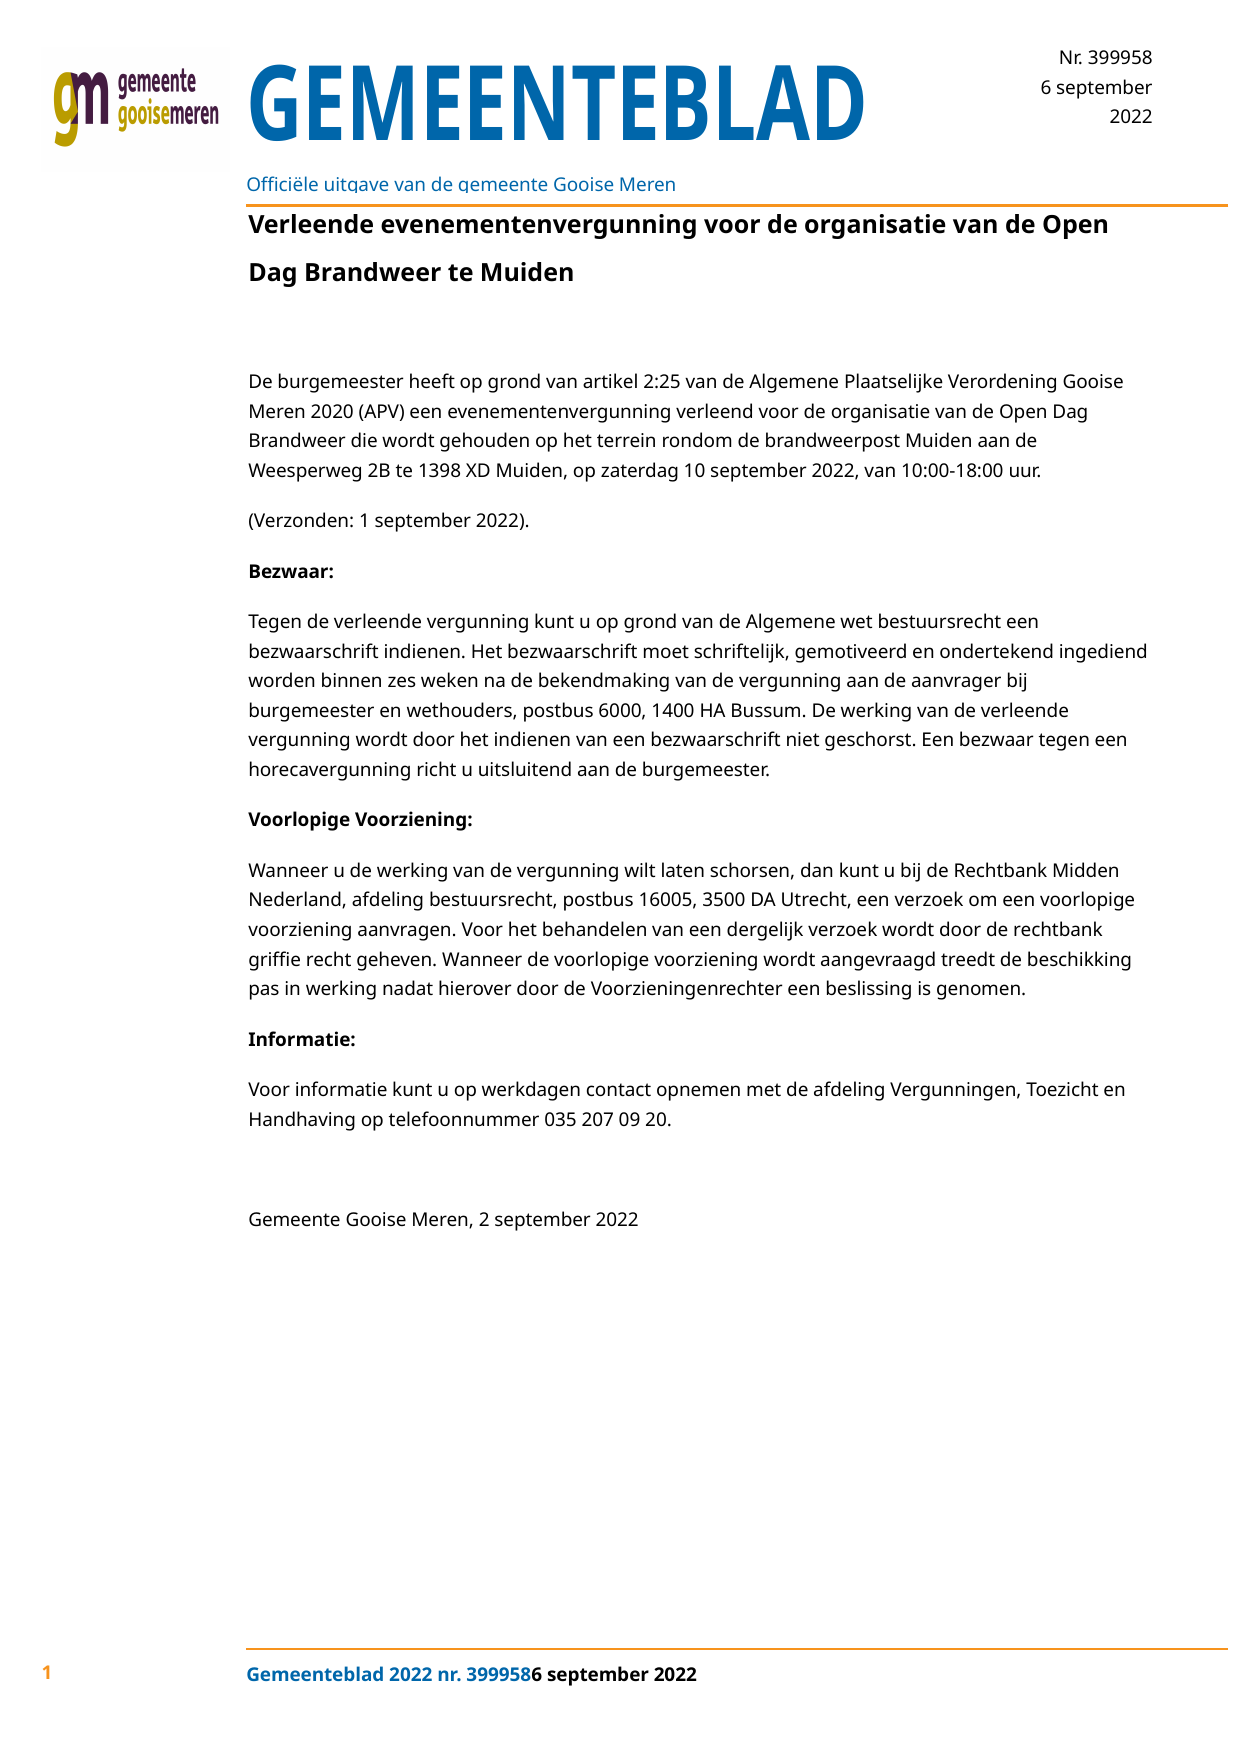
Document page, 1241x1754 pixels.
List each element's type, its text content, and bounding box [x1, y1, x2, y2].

text (Verzonden: 1 september 2022). [248, 507, 1152, 533]
picture [41, 47, 231, 172]
text Voor informatie kunt u op werkdagen contact opnemen met de afdeling Vergunningen, Toezicht en Handhaving op telefoonnummer 035 207 09 20. [248, 1076, 1152, 1132]
text Bezwaar: [248, 558, 1152, 584]
text Verleende evenementenvergunning voor de organisatie van de Open Dag Brandweer te Muiden [248, 207, 1152, 288]
text De burgemeester heeft op grond van artikel 2:25 van de Algemene Plaatselijke Verordening Gooise Meren 2020 (APV) een evenementenvergunning verleend voor de organisatie van de Open Dag Brandweer die wordt gehouden op het terrein rondom de brandweerpost Muiden aan de Weesperweg 2B te 1398 XD Muiden, op zaterdag 10 september 2022, van 10:00-18:00 uur. [248, 368, 1152, 483]
text Tegen de verleende vergunning kunt u op grond van de Algemene wet bestuursrecht een bezwaarschrift indienen. Het bezwaarschrift moet schriftelijk, gemotiveerd en ondertekend ingediend worden binnen zes weken na de bekendmaking van de vergunning aan de aanvrager bij burgemeester en wethouders, postbus 6000, 1400 HA Bussum. De werking van de verleende vergunning wordt door het indienen van een bezwaarschrift niet geschorst. Een bezwaar tegen een horecavergunning richt u uitsluitend aan de burgemeester. [248, 608, 1152, 782]
text Gemeente Gooise Meren, 2 september 2022 [248, 1207, 1152, 1232]
text Informatie: [248, 1026, 1152, 1052]
text Wanneer u de werking van de vergunning wilt laten schorsen, dan kunt u bij de Rechtbank Midden Nederland, afdeling bestuursrecht, postbus 16005, 3500 DA Utrecht, een verzoek om een voorlopige voorziening aanvragen. Voor het behandelen van een dergelijk verzoek wordt door de rechtbank griffie recht geheven. Wanneer de voorlopige voorziening wordt aangevraagd treedt de beschikking pas in werking nadat hierover door de Voorzieningenrechter een beslissing is genomen. [248, 857, 1152, 1001]
text Voorlopige Voorziening: [248, 807, 1152, 832]
